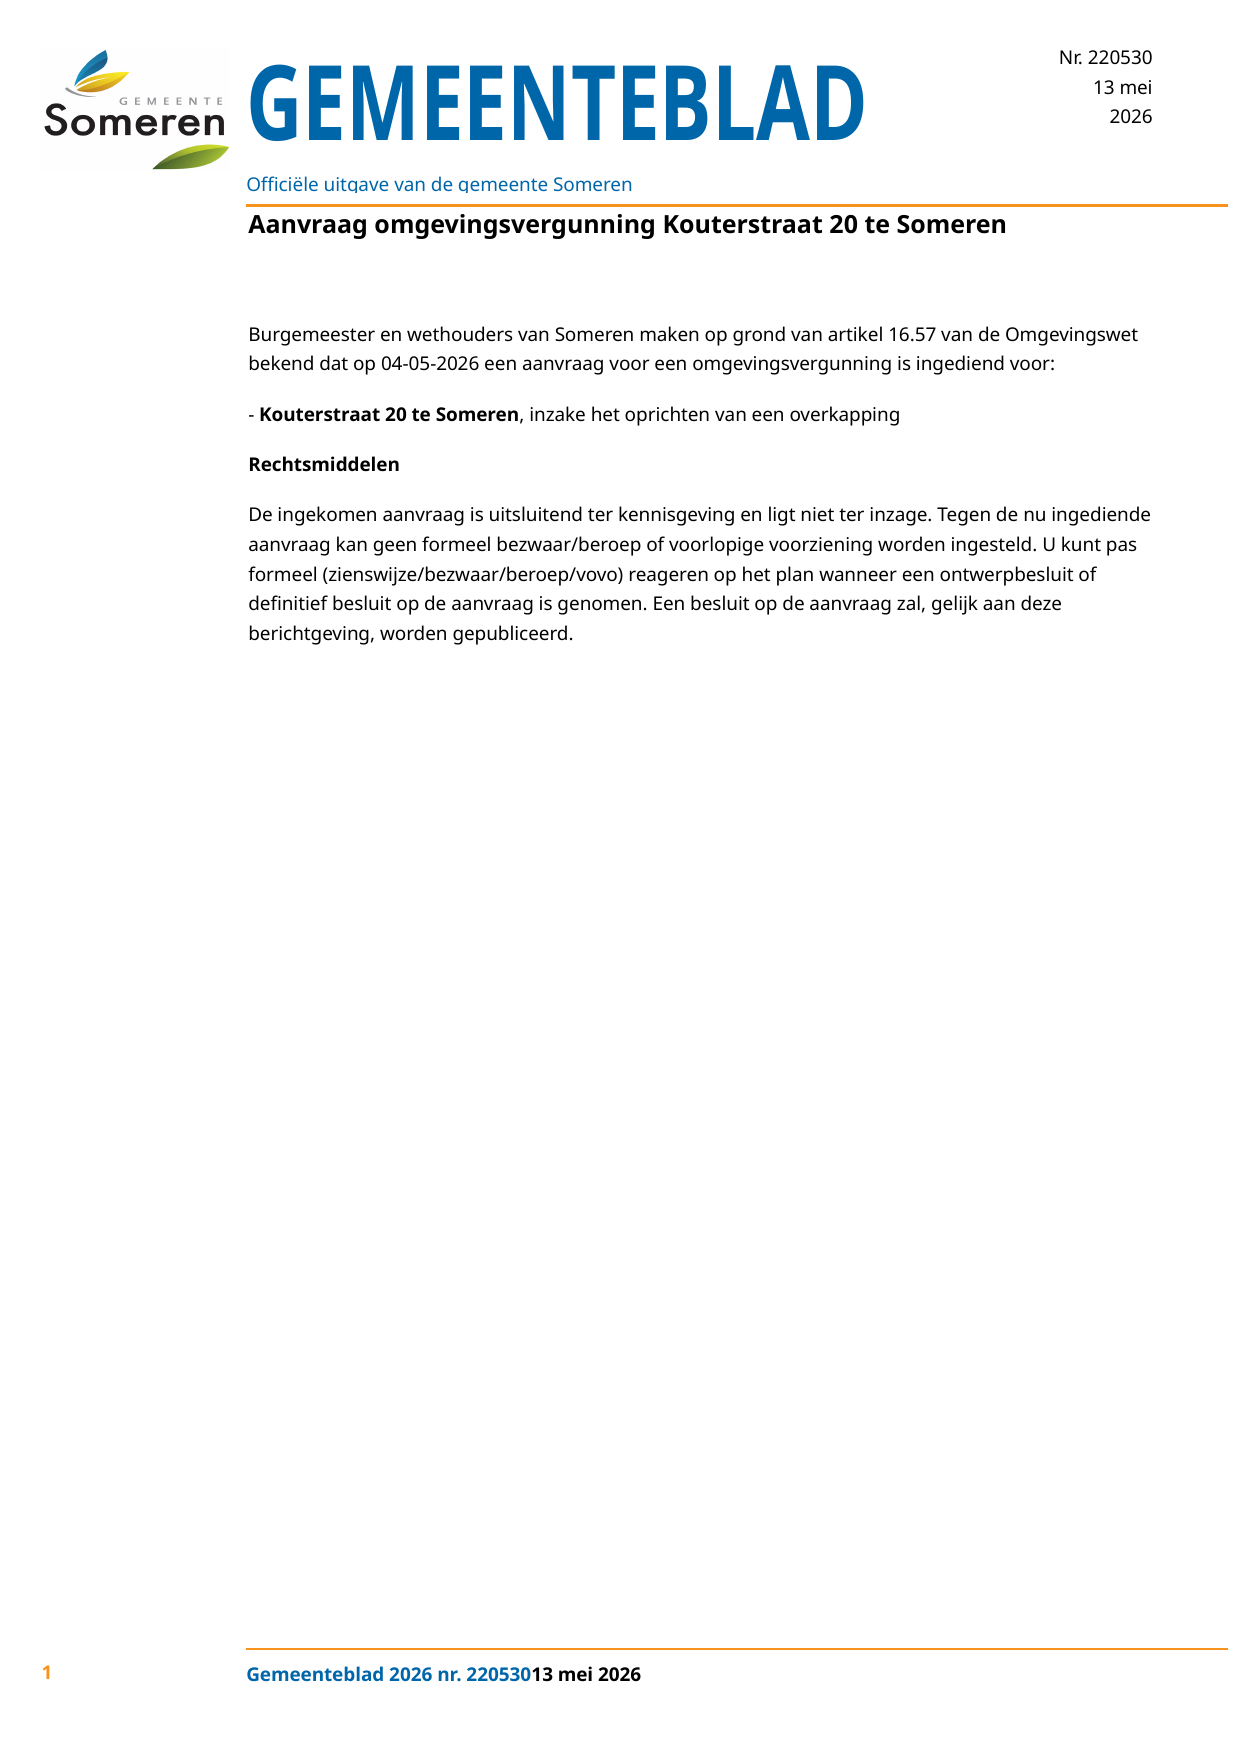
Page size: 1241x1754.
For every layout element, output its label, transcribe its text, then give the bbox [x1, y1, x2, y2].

text - Kouterstraat 20 te Someren, inzake het oprichten van een overkapping [248, 401, 1152, 426]
picture [41, 47, 231, 172]
text Rechtsmiddelen [248, 451, 1152, 477]
text Aanvraag omgevingsvergunning Kouterstraat 20 te Someren [248, 207, 1152, 241]
text De ingekomen aanvraag is uitsluitend ter kennisgeving en ligt niet ter inzage. Tegen de nu ingediende aanvraag kan geen formeel bezwaar/beroep of voorlopige voorziening worden ingesteld. U kunt pas formeel (zienswijze/bezwaar/beroep/vovo) reageren op het plan wanneer een ontwerpbesluit of definitief besluit op de aanvraag is genomen. Een besluit op de aanvraag zal, gelijk aan deze berichtgeving, worden gepubliceerd. [248, 502, 1152, 646]
text Burgemeester en wethouders van Someren maken op grond van artikel 16.57 van de Omgevingswet bekend dat op 04-05-2026 een aanvraag voor een omgevingsvergunning is ingediend voor: [248, 321, 1152, 376]
